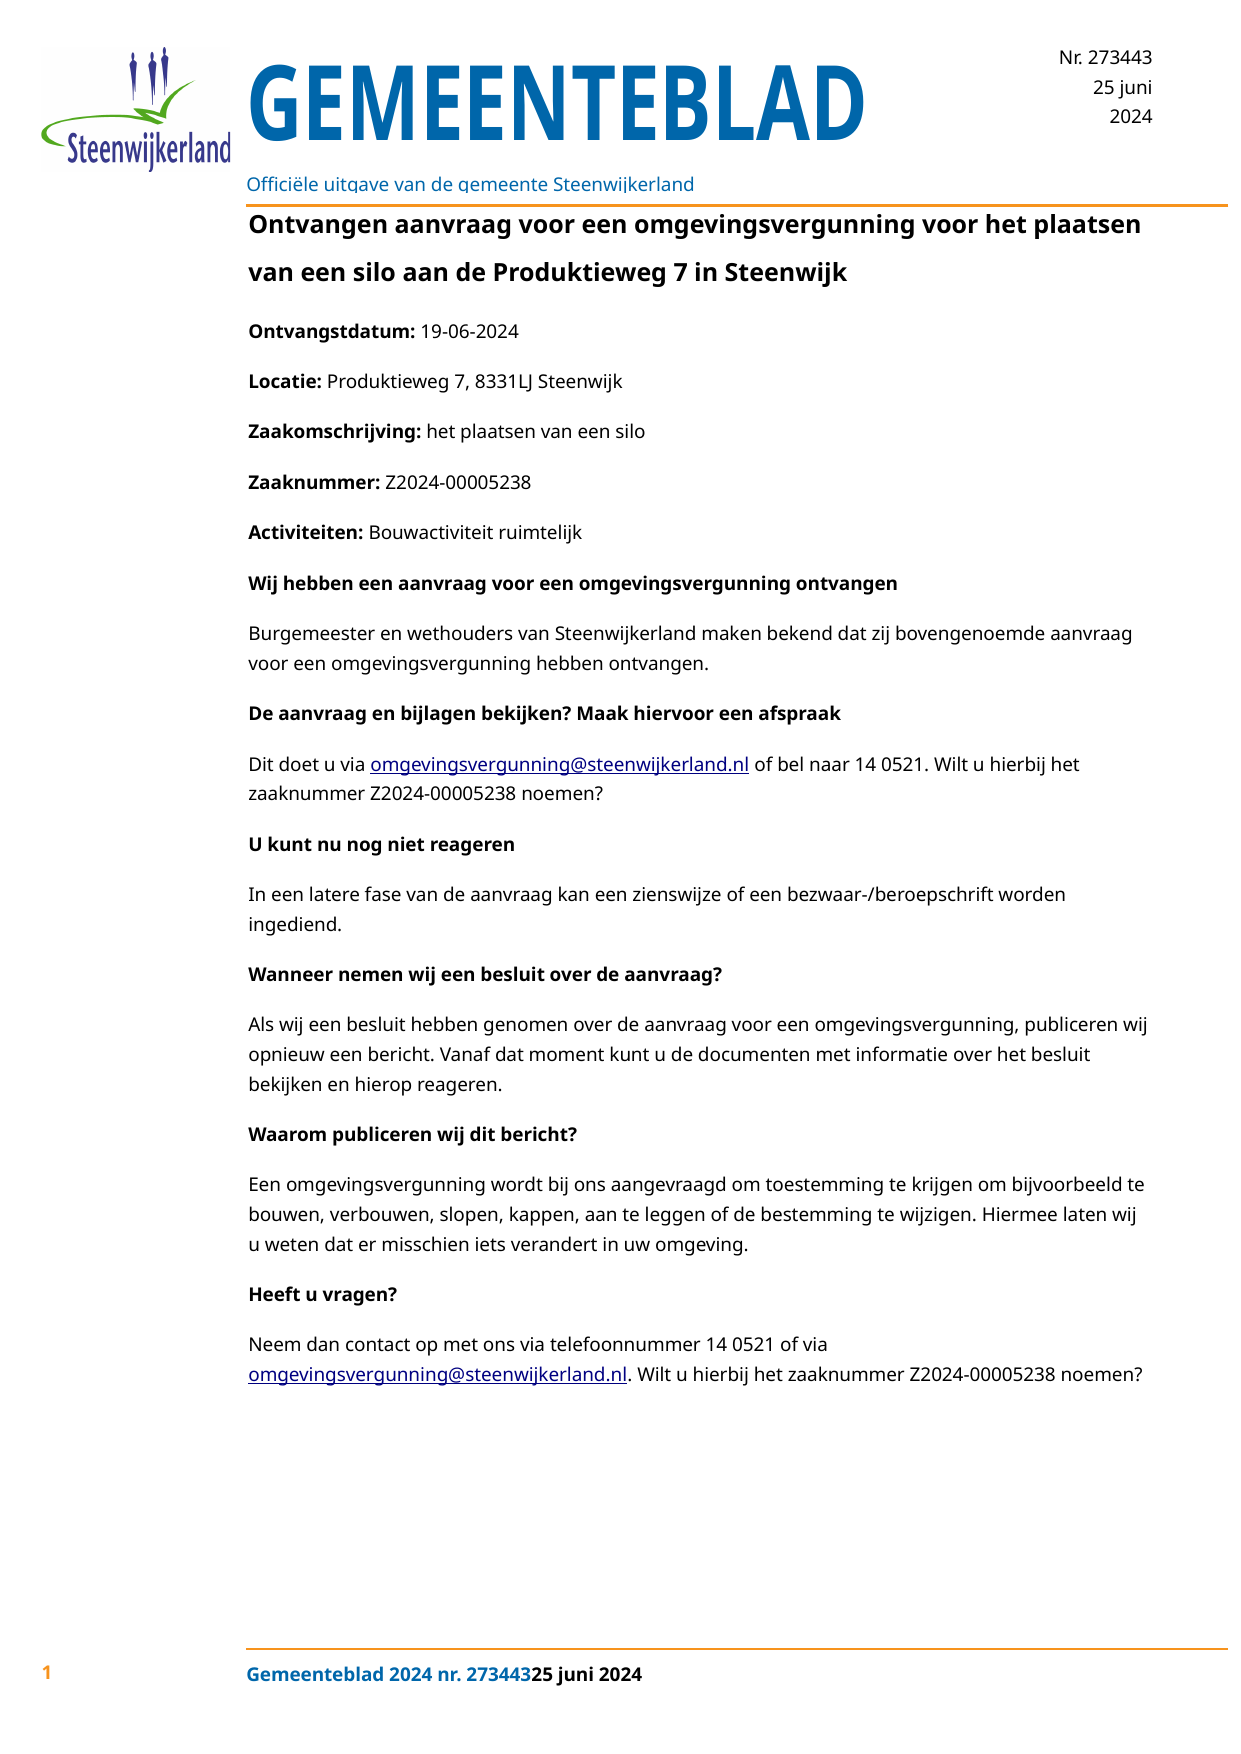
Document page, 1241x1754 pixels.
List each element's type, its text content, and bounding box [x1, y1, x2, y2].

text Locatie: Produktieweg 7, 8331LJ Steenwijk [248, 368, 1152, 394]
text In een latere fase van de aanvraag kan een zienswijze of een bezwaar-/beroepschrift worden ingediend. [248, 881, 1152, 937]
text Burgemeester en wethouders van Steenwijkerland maken bekend dat zij bovengenoemde aanvraag voor een omgevingsvergunning hebben ontvangen. [248, 620, 1152, 676]
text Een omgevingsvergunning wordt bij ons aangevraagd om toestemming te krijgen om bijvoorbeeld te bouwen, verbouwen, slopen, kappen, aan te leggen of de bestemming te wijzigen. Hiermee laten wij u weten dat er misschien iets verandert in uw omgeving. [248, 1172, 1152, 1257]
text U kunt nu nog niet reageren [248, 831, 1152, 857]
text De aanvraag en bijlagen bekijken? Maak hiervoor een afspraak [248, 700, 1152, 726]
text Als wij een besluit hebben genomen over de aanvraag voor een omgevingsvergunning, publiceren wij opnieuw een bericht. Vanaf dat moment kunt u de documenten met informatie over het besluit bekijken en hierop reageren. [248, 1012, 1152, 1097]
text Activiteiten: Bouwactiviteit ruimtelijk [248, 519, 1152, 545]
text Wij hebben een aanvraag voor een omgevingsvergunning ontvangen [248, 570, 1152, 596]
text Zaaknummer: Z2024-00005238 [248, 469, 1152, 495]
text Ontvangen aanvraag voor een omgevingsvergunning voor het plaatsen van een silo aan de Produktieweg 7 in Steenwijk [248, 207, 1152, 288]
text Neem dan contact op met ons via telefoonnummer 14 0521 of via omgevingsvergunning@steenwijkerland.nl. Wilt u hierbij het zaaknummer Z2024-00005238 noemen? [248, 1332, 1152, 1387]
text Dit doet u via omgevingsvergunning@steenwijkerland.nl of bel naar 14 0521. Wilt u hierbij het zaaknummer Z2024-00005238 noemen? [248, 751, 1152, 806]
text Ontvangstdatum: 19-06-2024 [248, 318, 1152, 344]
text Zaakomschrijving: het plaatsen van een silo [248, 419, 1152, 444]
text Wanneer nemen wij een besluit over de aanvraag? [248, 961, 1152, 987]
text Heeft u vragen? [248, 1281, 1152, 1307]
text Waarom publiceren wij dit bericht? [248, 1121, 1152, 1147]
picture [41, 47, 231, 172]
